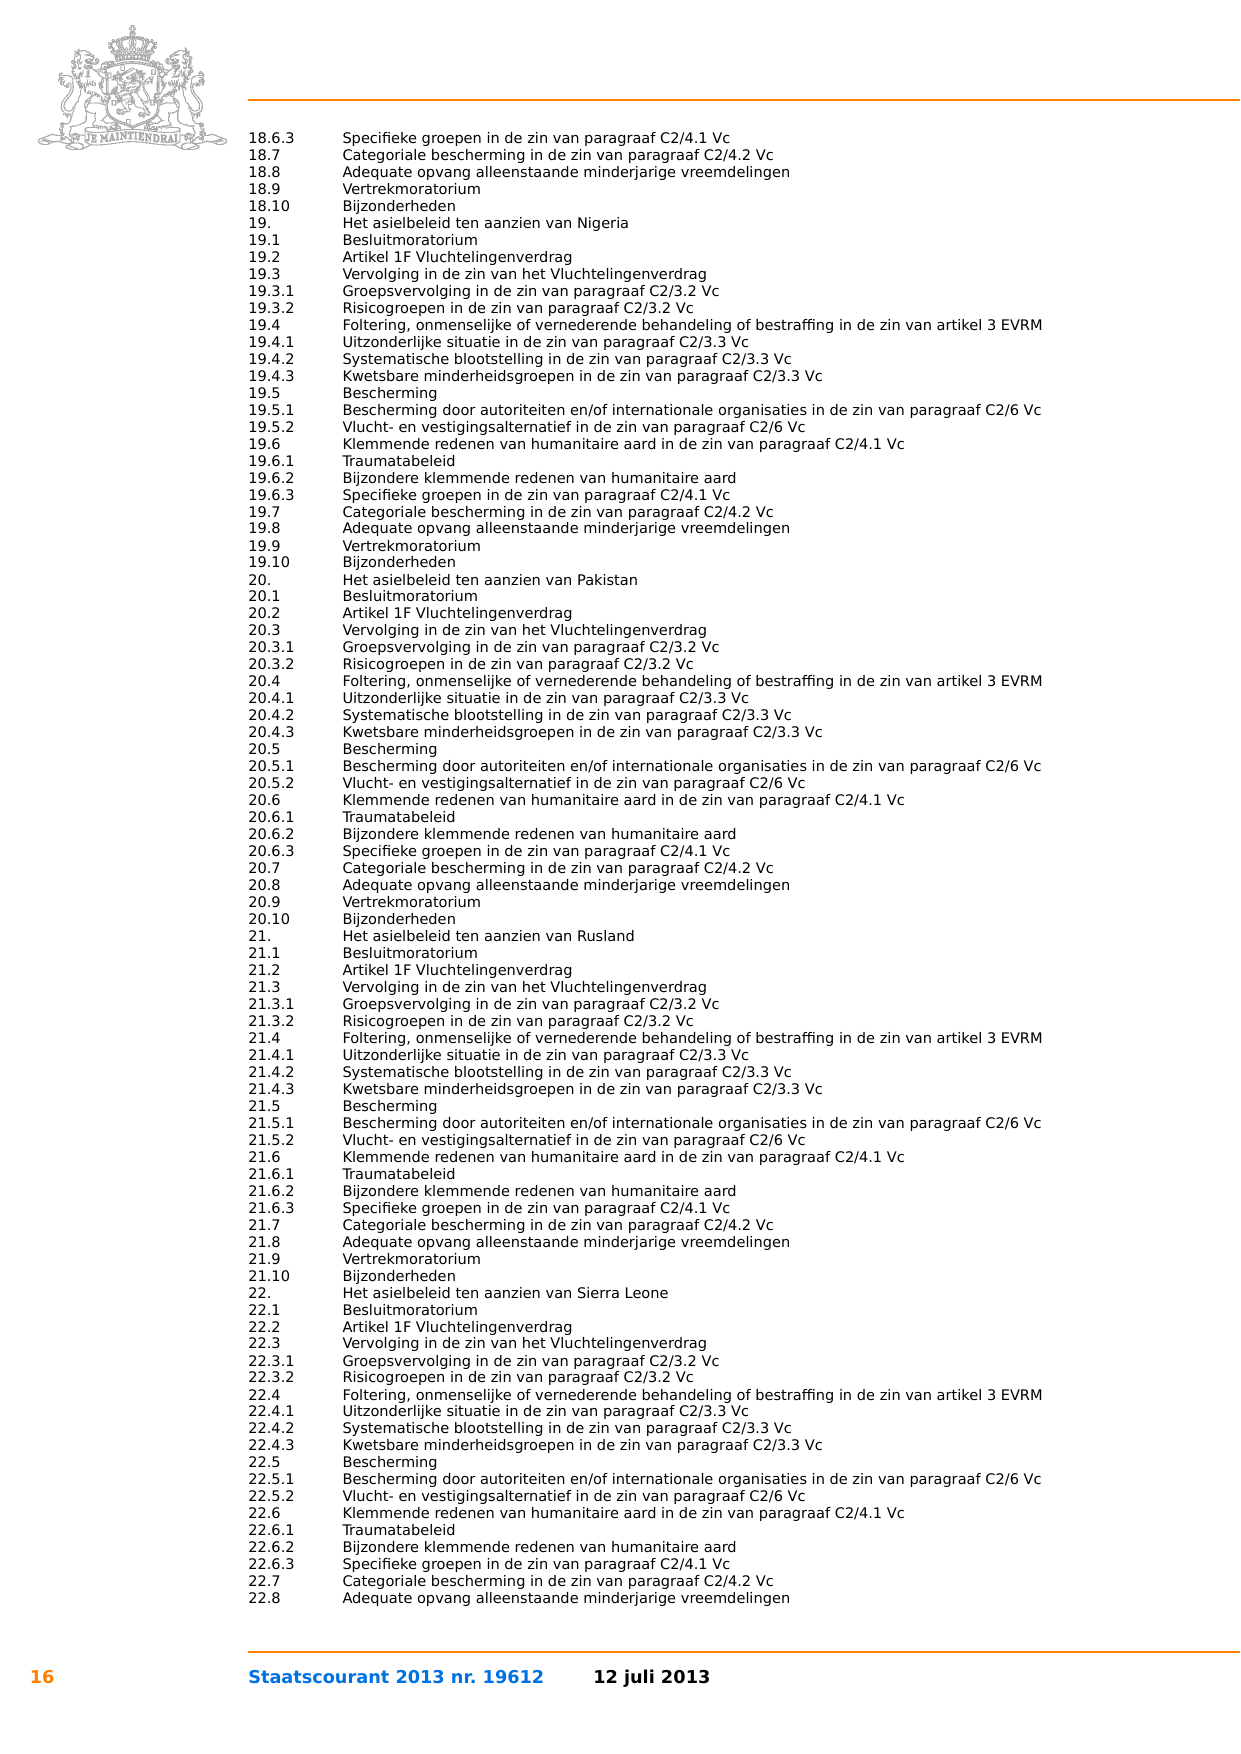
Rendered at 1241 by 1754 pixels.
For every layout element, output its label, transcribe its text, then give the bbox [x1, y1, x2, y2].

table_cell 22.5.2 [248, 1488, 336, 1505]
table_cell Bijzonderheden [336, 198, 1163, 215]
table_cell Uitzonderlijke situatie in de zin van paragraaf C2/3.3 Vc [336, 1047, 1163, 1064]
table_cell 20.6.1 [248, 809, 336, 826]
table_cell Kwetsbare minderheidsgroepen in de zin van paragraaf C2/3.3 Vc [336, 368, 1163, 384]
table_cell Besluitmoratorium [336, 945, 1163, 962]
table_cell Adequate opvang alleenstaande minderjarige vreemdelingen [336, 877, 1163, 894]
table_cell Foltering, onmenselijke of vernederende behandeling of bestraffing in de zin van artikel 3 EVRM [336, 317, 1163, 334]
table_cell 19.2 [248, 249, 336, 266]
table_cell Risicogroepen in de zin van paragraaf C2/3.2 Vc [336, 1369, 1163, 1386]
table_cell 21.4 [248, 1030, 336, 1047]
table_cell Bescherming [336, 1454, 1163, 1471]
table_cell Specifieke groepen in de zin van paragraaf C2/4.1 Vc [336, 130, 1163, 147]
table_cell 20. [248, 571, 336, 588]
table_cell 20.9 [248, 894, 336, 911]
table_cell Traumatabeleid [336, 809, 1163, 826]
table_cell 19.3.2 [248, 300, 336, 317]
table_cell Uitzonderlijke situatie in de zin van paragraaf C2/3.3 Vc [336, 1403, 1163, 1420]
table_cell Bijzondere klemmende redenen van humanitaire aard [336, 470, 1163, 486]
table_cell Traumatabeleid [336, 453, 1163, 469]
table_cell Foltering, onmenselijke of vernederende behandeling of bestraffing in de zin van artikel 3 EVRM [336, 1030, 1163, 1047]
table_cell 19.1 [248, 232, 336, 249]
table_cell 19.4.2 [248, 351, 336, 368]
table_cell Bescherming door autoriteiten en/of internationale organisaties in de zin van paragraaf C2/6 Vc [336, 758, 1163, 775]
table_cell 21.1 [248, 945, 336, 962]
table_cell Vervolging in de zin van het Vluchtelingenverdrag [336, 1335, 1163, 1352]
table_cell Uitzonderlijke situatie in de zin van paragraaf C2/3.3 Vc [336, 690, 1163, 707]
table_cell Groepsvervolging in de zin van paragraaf C2/3.2 Vc [336, 639, 1163, 656]
table_cell 21.8 [248, 1234, 336, 1251]
table_cell 22.6.1 [248, 1522, 336, 1539]
table_cell 21.6 [248, 1149, 336, 1166]
table_cell Vervolging in de zin van het Vluchtelingenverdrag [336, 979, 1163, 996]
table_cell 20.3.2 [248, 656, 336, 673]
table_cell 20.4.2 [248, 707, 336, 724]
table_cell 19.5 [248, 385, 336, 402]
table_cell Bijzonderheden [336, 554, 1163, 571]
table_cell Besluitmoratorium [336, 1301, 1163, 1318]
table_cell 22.7 [248, 1573, 336, 1590]
table_cell Bijzondere klemmende redenen van humanitaire aard [336, 1539, 1163, 1556]
table_cell 22.6.2 [248, 1539, 336, 1556]
table_cell 19.6.2 [248, 470, 336, 486]
table_cell Adequate opvang alleenstaande minderjarige vreemdelingen [336, 164, 1163, 181]
table_cell 22. [248, 1285, 336, 1301]
table_cell 22.4.3 [248, 1437, 336, 1454]
table_cell Groepsvervolging in de zin van paragraaf C2/3.2 Vc [336, 1353, 1163, 1369]
table_cell Klemmende redenen van humanitaire aard in de zin van paragraaf C2/4.1 Vc [336, 1505, 1163, 1522]
table_cell 20.6.2 [248, 826, 336, 843]
table_cell Groepsvervolging in de zin van paragraaf C2/3.2 Vc [336, 283, 1163, 300]
table_cell 20.8 [248, 877, 336, 894]
table_cell Kwetsbare minderheidsgroepen in de zin van paragraaf C2/3.3 Vc [336, 1081, 1163, 1098]
table_cell 20.6 [248, 792, 336, 809]
table_cell Bescherming door autoriteiten en/of internationale organisaties in de zin van paragraaf C2/6 Vc [336, 1471, 1163, 1488]
table_cell Artikel 1F Vluchtelingenverdrag [336, 605, 1163, 622]
table_cell Bescherming door autoriteiten en/of internationale organisaties in de zin van paragraaf C2/6 Vc [336, 402, 1163, 418]
table_cell 20.4 [248, 673, 336, 690]
table_cell Artikel 1F Vluchtelingenverdrag [336, 249, 1163, 266]
table_cell Het asielbeleid ten aanzien van Sierra Leone [336, 1285, 1163, 1301]
table_cell 19.7 [248, 504, 336, 520]
table_cell Risicogroepen in de zin van paragraaf C2/3.2 Vc [336, 300, 1163, 317]
table_cell Vervolging in de zin van het Vluchtelingenverdrag [336, 622, 1163, 639]
table_cell Bijzonderheden [336, 911, 1163, 928]
table_cell Specifieke groepen in de zin van paragraaf C2/4.1 Vc [336, 1556, 1163, 1573]
table_cell 20.5.1 [248, 758, 336, 775]
table_cell Adequate opvang alleenstaande minderjarige vreemdelingen [336, 1590, 1163, 1607]
table_cell Vlucht- en vestigingsalternatief in de zin van paragraaf C2/6 Vc [336, 1488, 1163, 1505]
table_cell 21.7 [248, 1217, 336, 1233]
table_cell 21.4.1 [248, 1047, 336, 1064]
table_cell Kwetsbare minderheidsgroepen in de zin van paragraaf C2/3.3 Vc [336, 724, 1163, 741]
table_cell Systematische blootstelling in de zin van paragraaf C2/3.3 Vc [336, 1420, 1163, 1437]
table_cell Vertrekmoratorium [336, 538, 1163, 554]
table_cell 22.4.1 [248, 1403, 336, 1420]
table_cell Vervolging in de zin van het Vluchtelingenverdrag [336, 266, 1163, 283]
table_cell Vertrekmoratorium [336, 894, 1163, 911]
table_cell 19. [248, 215, 336, 232]
table_cell 19.8 [248, 520, 336, 537]
table_cell 19.10 [248, 554, 336, 571]
table_cell Bescherming [336, 1098, 1163, 1115]
table_cell 20.4.3 [248, 724, 336, 741]
table_cell Traumatabeleid [336, 1166, 1163, 1183]
table_cell Artikel 1F Vluchtelingenverdrag [336, 962, 1163, 979]
table_cell 21.5 [248, 1098, 336, 1115]
table_cell 21.6.1 [248, 1166, 336, 1183]
table_cell 22.6.3 [248, 1556, 336, 1573]
table_cell 21.4.3 [248, 1081, 336, 1098]
table_cell Vlucht- en vestigingsalternatief in de zin van paragraaf C2/6 Vc [336, 775, 1163, 792]
table_cell 19.6 [248, 436, 336, 452]
table_cell 18.6.3 [248, 130, 336, 147]
table_cell Vertrekmoratorium [336, 1251, 1163, 1267]
table_cell 18.10 [248, 198, 336, 215]
table_cell Vlucht- en vestigingsalternatief in de zin van paragraaf C2/6 Vc [336, 419, 1163, 436]
table_cell 21.4.2 [248, 1064, 336, 1081]
table_cell Specifieke groepen in de zin van paragraaf C2/4.1 Vc [336, 1200, 1163, 1217]
table_cell Bescherming [336, 385, 1163, 402]
table_cell Categoriale bescherming in de zin van paragraaf C2/4.2 Vc [336, 860, 1163, 877]
table_cell 19.6.1 [248, 453, 336, 469]
table_cell 21.2 [248, 962, 336, 979]
table_cell Vertrekmoratorium [336, 181, 1163, 198]
table_cell Groepsvervolging in de zin van paragraaf C2/3.2 Vc [336, 996, 1163, 1013]
table_cell 21.6.2 [248, 1183, 336, 1199]
table_cell Het asielbeleid ten aanzien van Nigeria [336, 215, 1163, 232]
table_cell 19.5.2 [248, 419, 336, 436]
table_cell 20.7 [248, 860, 336, 877]
table_cell 22.3.1 [248, 1353, 336, 1369]
table_cell Klemmende redenen van humanitaire aard in de zin van paragraaf C2/4.1 Vc [336, 792, 1163, 809]
table_cell Bescherming [336, 741, 1163, 758]
table_cell Het asielbeleid ten aanzien van Pakistan [336, 571, 1163, 588]
table_cell 19.3 [248, 266, 336, 283]
table_cell 22.8 [248, 1590, 336, 1607]
table_cell 22.6 [248, 1505, 336, 1522]
table_cell 19.4.3 [248, 368, 336, 384]
table_cell 22.5.1 [248, 1471, 336, 1488]
table_cell 22.1 [248, 1301, 336, 1318]
table_cell 19.9 [248, 538, 336, 554]
table_cell 20.4.1 [248, 690, 336, 707]
table_cell 21.9 [248, 1251, 336, 1267]
table_cell Specifieke groepen in de zin van paragraaf C2/4.1 Vc [336, 843, 1163, 860]
table_cell 21.10 [248, 1268, 336, 1284]
table_cell 18.7 [248, 147, 336, 164]
table_cell 19.6.3 [248, 486, 336, 503]
table_cell 21. [248, 928, 336, 945]
table_cell Vlucht- en vestigingsalternatief in de zin van paragraaf C2/6 Vc [336, 1132, 1163, 1149]
table_cell Foltering, onmenselijke of vernederende behandeling of bestraffing in de zin van artikel 3 EVRM [336, 1386, 1163, 1403]
table_cell 20.1 [248, 588, 336, 605]
table_cell Uitzonderlijke situatie in de zin van paragraaf C2/3.3 Vc [336, 334, 1163, 351]
table_cell 19.3.1 [248, 283, 336, 300]
table_cell 18.9 [248, 181, 336, 198]
table_cell 21.5.2 [248, 1132, 336, 1149]
table_cell 18.8 [248, 164, 336, 181]
table_cell 21.6.3 [248, 1200, 336, 1217]
table_cell Foltering, onmenselijke of vernederende behandeling of bestraffing in de zin van artikel 3 EVRM [336, 673, 1163, 690]
table_cell 20.2 [248, 605, 336, 622]
table_cell Bescherming door autoriteiten en/of internationale organisaties in de zin van paragraaf C2/6 Vc [336, 1115, 1163, 1132]
table_cell Categoriale bescherming in de zin van paragraaf C2/4.2 Vc [336, 1217, 1163, 1233]
table_cell Specifieke groepen in de zin van paragraaf C2/4.1 Vc [336, 486, 1163, 503]
table_cell Systematische blootstelling in de zin van paragraaf C2/3.3 Vc [336, 707, 1163, 724]
table_cell Klemmende redenen van humanitaire aard in de zin van paragraaf C2/4.1 Vc [336, 436, 1163, 452]
table_cell 22.4.2 [248, 1420, 336, 1437]
table_cell 22.4 [248, 1386, 336, 1403]
table_cell Het asielbeleid ten aanzien van Rusland [336, 928, 1163, 945]
table_cell Besluitmoratorium [336, 232, 1163, 249]
table_cell Systematische blootstelling in de zin van paragraaf C2/3.3 Vc [336, 1064, 1163, 1081]
table_cell Adequate opvang alleenstaande minderjarige vreemdelingen [336, 1234, 1163, 1251]
table_cell 19.5.1 [248, 402, 336, 418]
table_cell Bijzondere klemmende redenen van humanitaire aard [336, 826, 1163, 843]
table_cell 20.5 [248, 741, 336, 758]
table_cell 21.5.1 [248, 1115, 336, 1132]
table_cell Adequate opvang alleenstaande minderjarige vreemdelingen [336, 520, 1163, 537]
table_cell Bijzonderheden [336, 1268, 1163, 1284]
table_cell Categoriale bescherming in de zin van paragraaf C2/4.2 Vc [336, 1573, 1163, 1590]
table_cell Bijzondere klemmende redenen van humanitaire aard [336, 1183, 1163, 1199]
table_cell Artikel 1F Vluchtelingenverdrag [336, 1319, 1163, 1335]
table_cell 22.5 [248, 1454, 336, 1471]
table_cell 21.3.2 [248, 1013, 336, 1030]
table_cell Systematische blootstelling in de zin van paragraaf C2/3.3 Vc [336, 351, 1163, 368]
table_cell 20.6.3 [248, 843, 336, 860]
table_cell 22.2 [248, 1319, 336, 1335]
table_cell Categoriale bescherming in de zin van paragraaf C2/4.2 Vc [336, 504, 1163, 520]
table_cell 21.3.1 [248, 996, 336, 1013]
table_cell 19.4.1 [248, 334, 336, 351]
table_cell Risicogroepen in de zin van paragraaf C2/3.2 Vc [336, 656, 1163, 673]
table_cell 22.3.2 [248, 1369, 336, 1386]
table_cell 20.3.1 [248, 639, 336, 656]
table_cell Klemmende redenen van humanitaire aard in de zin van paragraaf C2/4.1 Vc [336, 1149, 1163, 1166]
picture [38, 25, 227, 150]
table_cell 20.10 [248, 911, 336, 928]
table_cell Risicogroepen in de zin van paragraaf C2/3.2 Vc [336, 1013, 1163, 1030]
table_cell Kwetsbare minderheidsgroepen in de zin van paragraaf C2/3.3 Vc [336, 1437, 1163, 1454]
table_cell 22.3 [248, 1335, 336, 1352]
table_cell 19.4 [248, 317, 336, 334]
table_cell 20.5.2 [248, 775, 336, 792]
table_cell 21.3 [248, 979, 336, 996]
table_cell Besluitmoratorium [336, 588, 1163, 605]
table_cell Traumatabeleid [336, 1522, 1163, 1539]
table_cell Categoriale bescherming in de zin van paragraaf C2/4.2 Vc [336, 147, 1163, 164]
table_cell 20.3 [248, 622, 336, 639]
